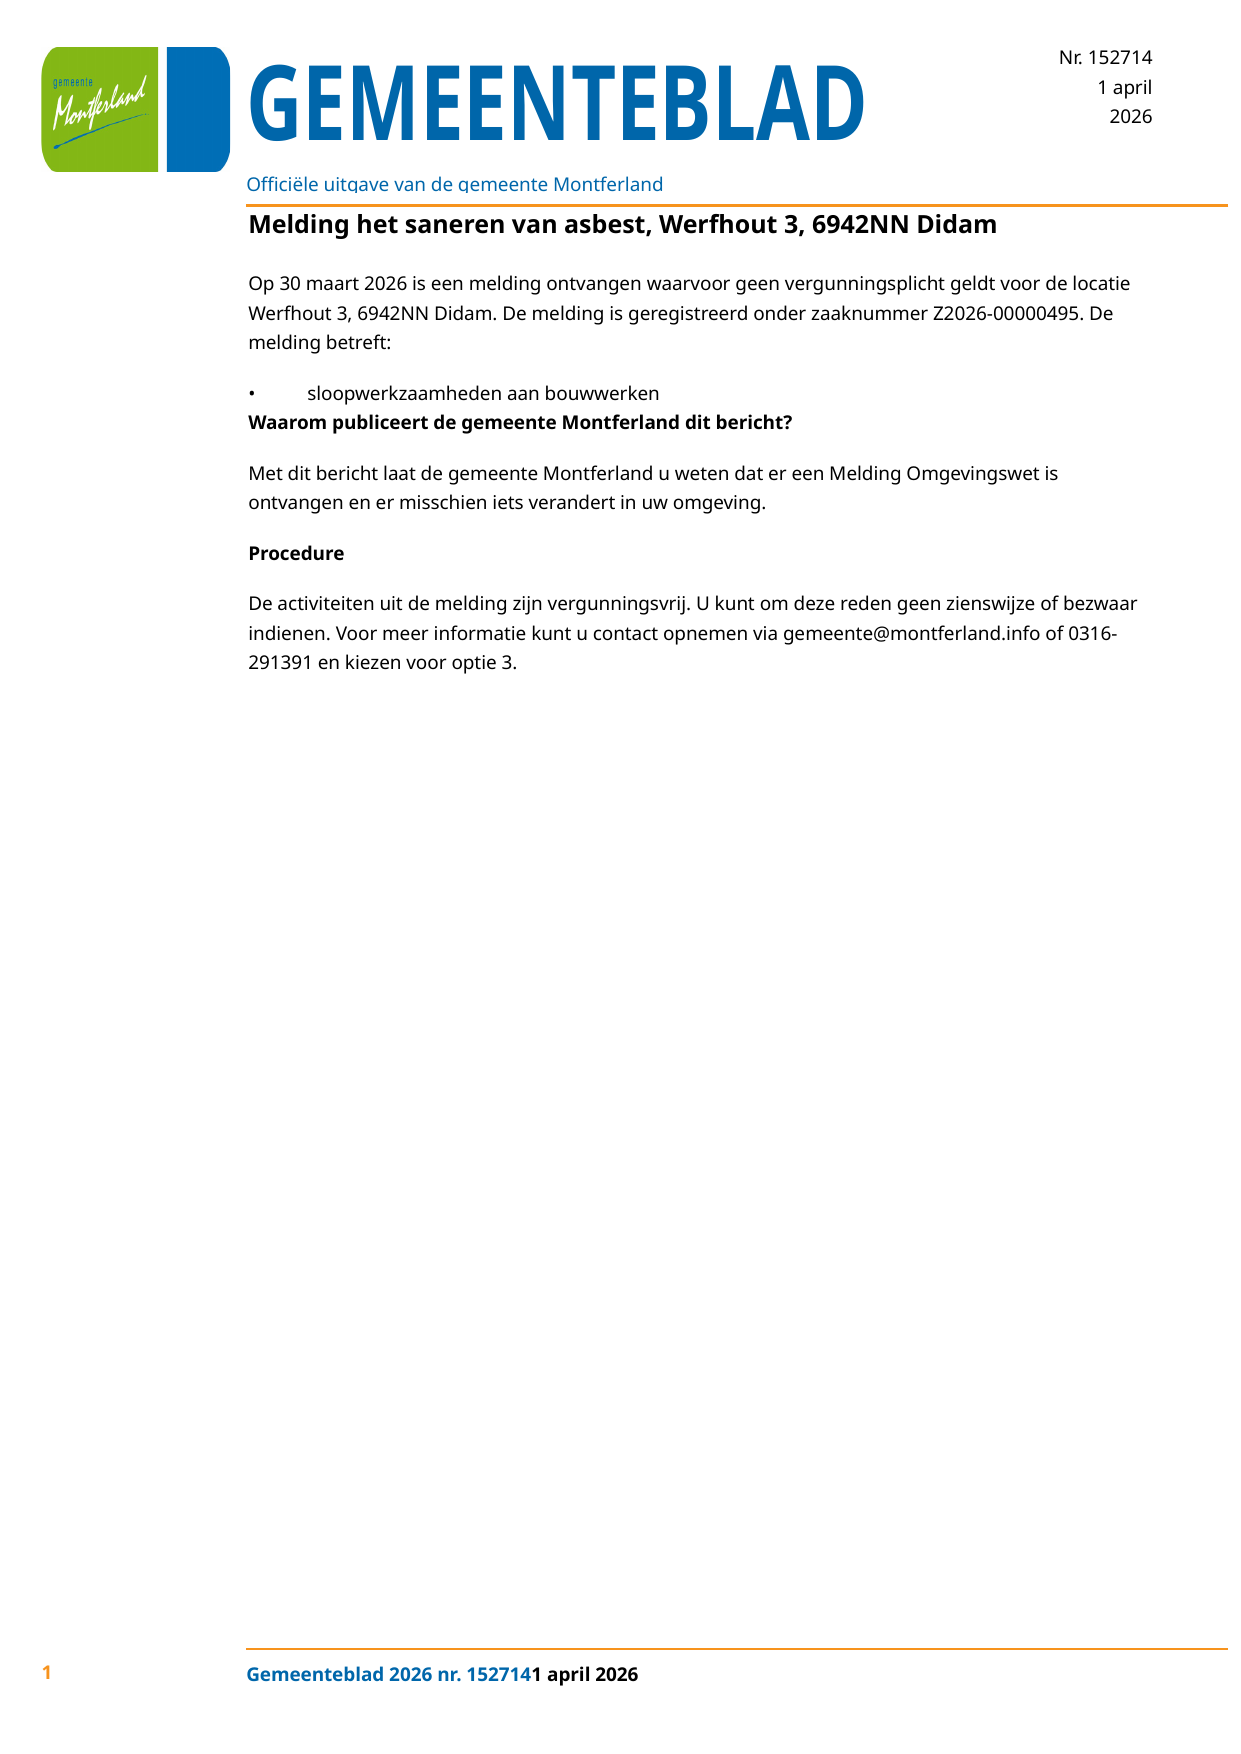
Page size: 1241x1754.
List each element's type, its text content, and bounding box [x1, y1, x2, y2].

list sloopwerkzaamheden aan bouwwerken [248, 380, 1152, 406]
text De activiteiten uit de melding zijn vergunningsvrij. U kunt om deze reden geen zienswijze of bezwaar indienen. Voor meer informatie kunt u contact opnemen via gemeente@montferland.info of 0316-291391 en kiezen voor optie 3. [248, 590, 1152, 675]
text Met dit bericht laat de gemeente Montferland u weten dat er een Melding Omgevingswet is ontvangen en er misschien iets verandert in uw omgeving. [248, 460, 1152, 515]
text Waarom publiceert de gemeente Montferland dit bericht? [248, 409, 1152, 435]
text Melding het saneren van asbest, Werfhout 3, 6942NN Didam [248, 207, 1152, 241]
text Op 30 maart 2026 is een melding ontvangen waarvoor geen vergunningsplicht geldt voor de locatie Werfhout 3, 6942NN Didam. De melding is geregistreerd onder zaaknummer Z2026-00000495. De melding betreft: [248, 270, 1152, 355]
text Procedure [248, 540, 1152, 566]
picture [41, 47, 231, 172]
